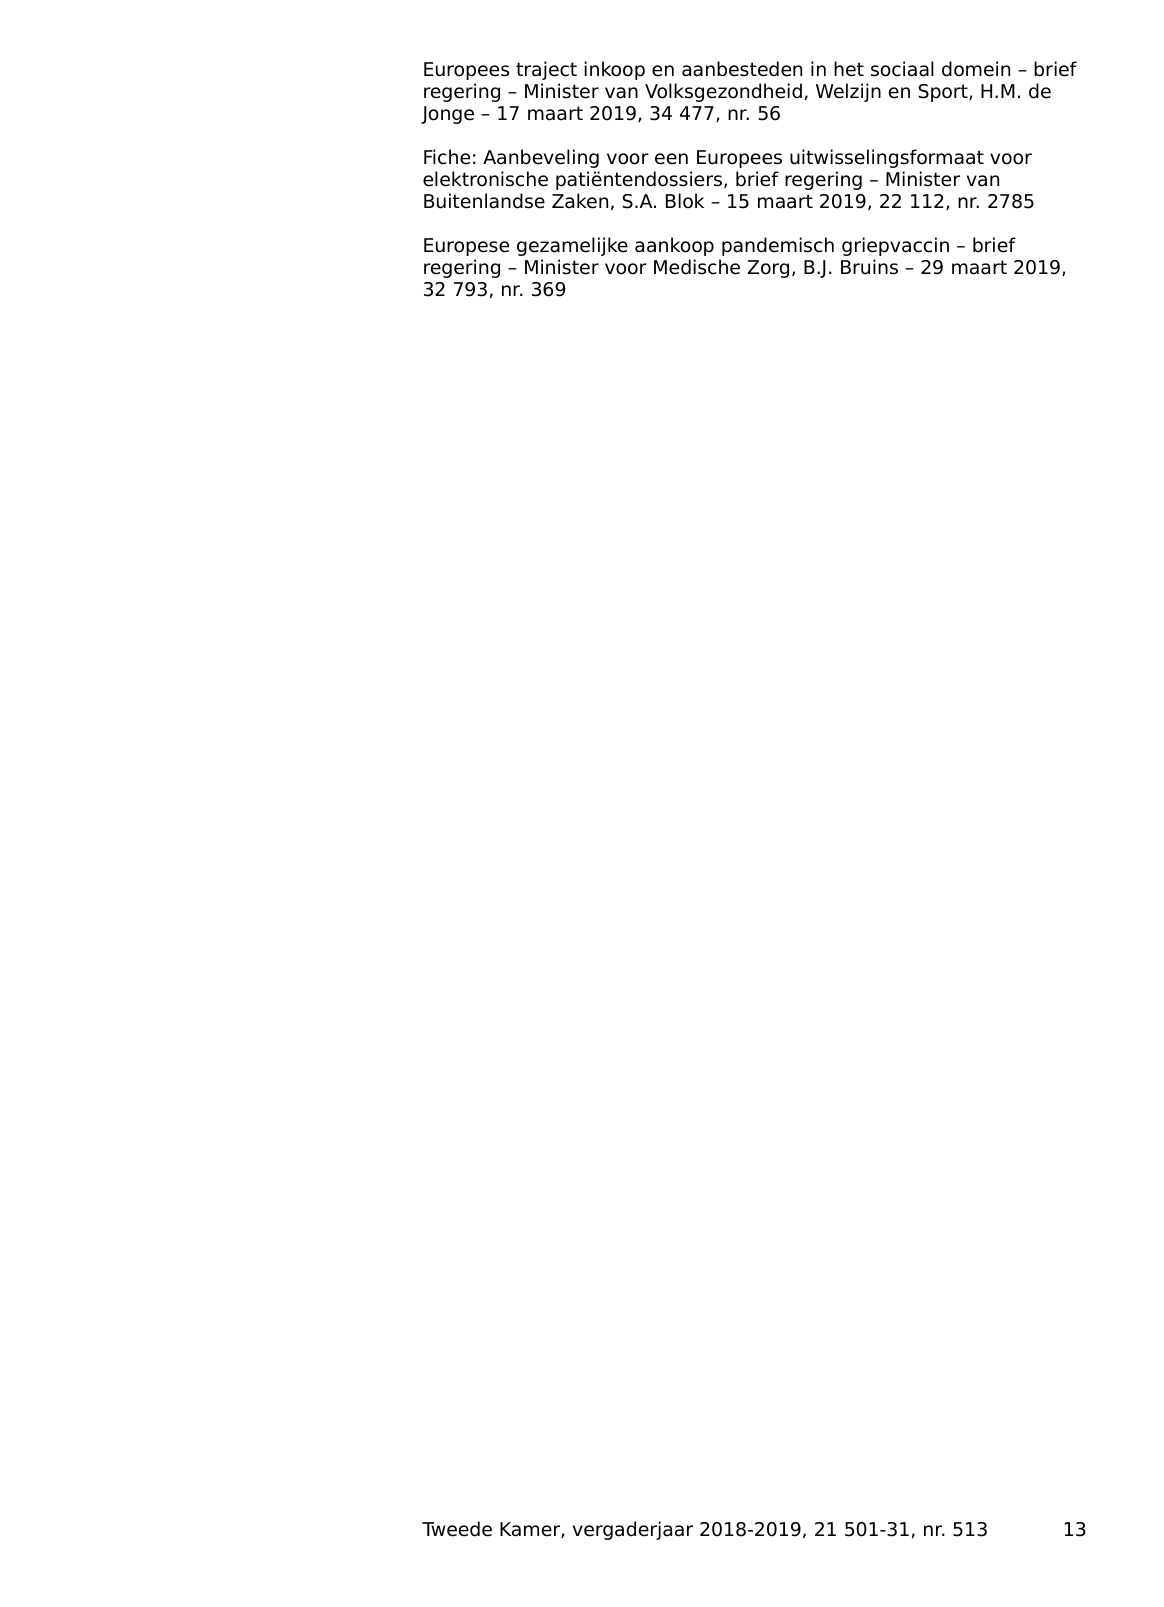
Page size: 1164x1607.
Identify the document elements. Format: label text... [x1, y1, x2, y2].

text Europese gezamelijke aankoop pandemisch griepvaccin – brief regering – Minister voor Medische Zorg, B.J. Bruins – 29 maart 2019, 32 793, nr. 369 [422, 235, 1087, 301]
text Europees traject inkoop en aanbesteden in het sociaal domein – brief regering – Minister van Volksgezondheid, Welzijn en Sport, H.M. de Jonge – 17 maart 2019, 34 477, nr. 56 [422, 59, 1087, 125]
text Fiche: Aanbeveling voor een Europees uitwisselingsformaat voor elektronische patiëntendossiers, brief regering – Minister van Buitenlandse Zaken, S.A. Blok – 15 maart 2019, 22 112, nr. 2785 [422, 147, 1087, 213]
